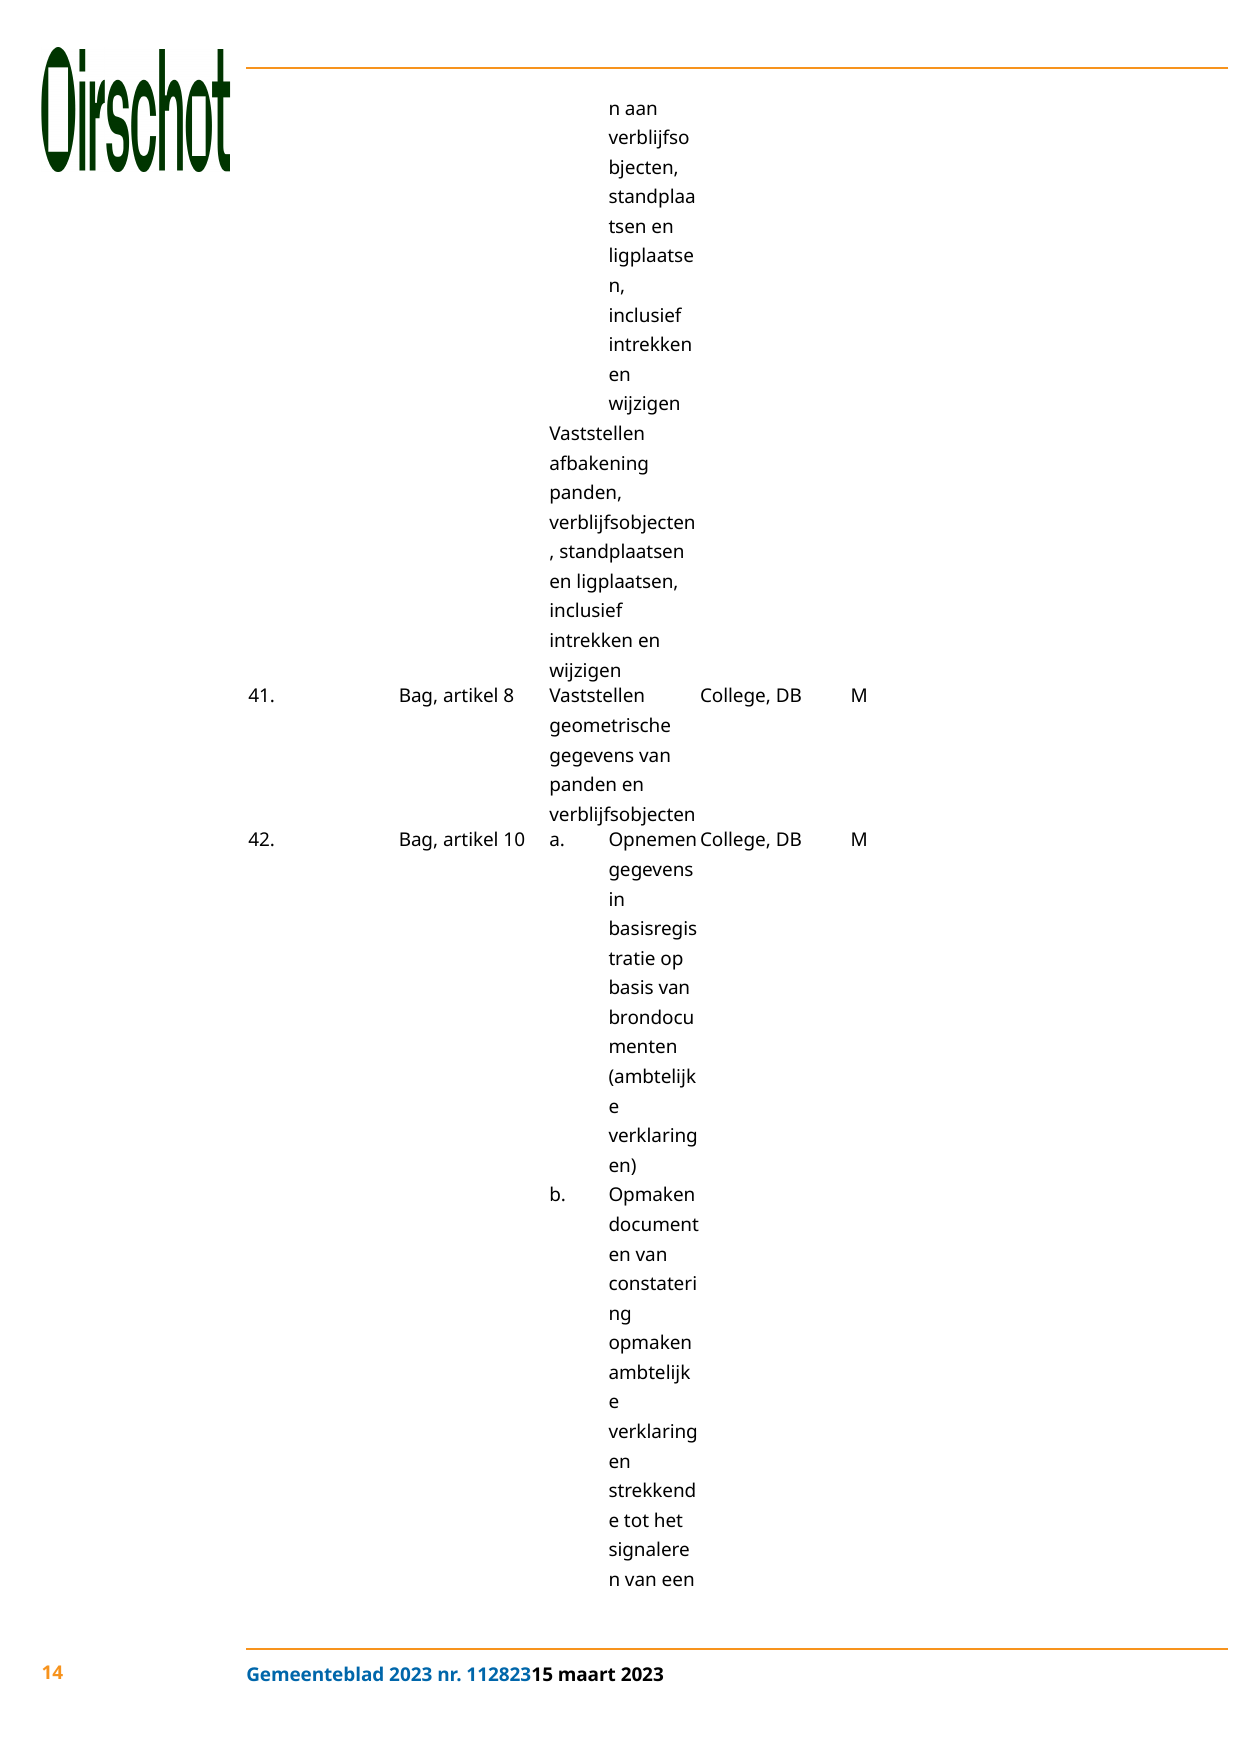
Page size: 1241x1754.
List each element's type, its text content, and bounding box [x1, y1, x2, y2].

table_cell [399, 95, 549, 683]
table_cell [1001, 683, 1152, 827]
table_cell M [850, 827, 1001, 1592]
table_cell College, DB [700, 827, 850, 1592]
table_cell Bag, artikel 8 [399, 683, 549, 827]
table_cell Bag, artikel 10 [399, 827, 549, 1592]
picture [41, 47, 231, 172]
table_cell [1001, 95, 1152, 683]
table_cell M [850, 683, 1001, 827]
table_cell College, DB [700, 683, 850, 827]
table_cell 41. [248, 683, 398, 827]
table_cell [850, 95, 1001, 683]
table_cell [700, 95, 850, 683]
table_cell [1001, 827, 1152, 1592]
table_cell Opnemen gegevens in basisregistratie op basis van brondocumenten (ambtelijke verklaringen) Opmaken documenten van constatering opmaken ambtelijke verklaringen strekkende tot het signaleren van een [549, 827, 700, 1592]
table_cell [248, 95, 398, 683]
table_cell 42. [248, 827, 398, 1592]
table_cell Vaststellen geometrische gegevens van panden en verblijfsobjecten [549, 683, 700, 827]
table_cell n aan verblijfsobjecten, standplaatsen en ligplaatsen, inclusief intrekken en wijzigen Vaststellen afbakening panden, verblijfsobjecten, standplaatsen en ligplaatsen, inclusief intrekken en wijzigen [549, 95, 700, 683]
